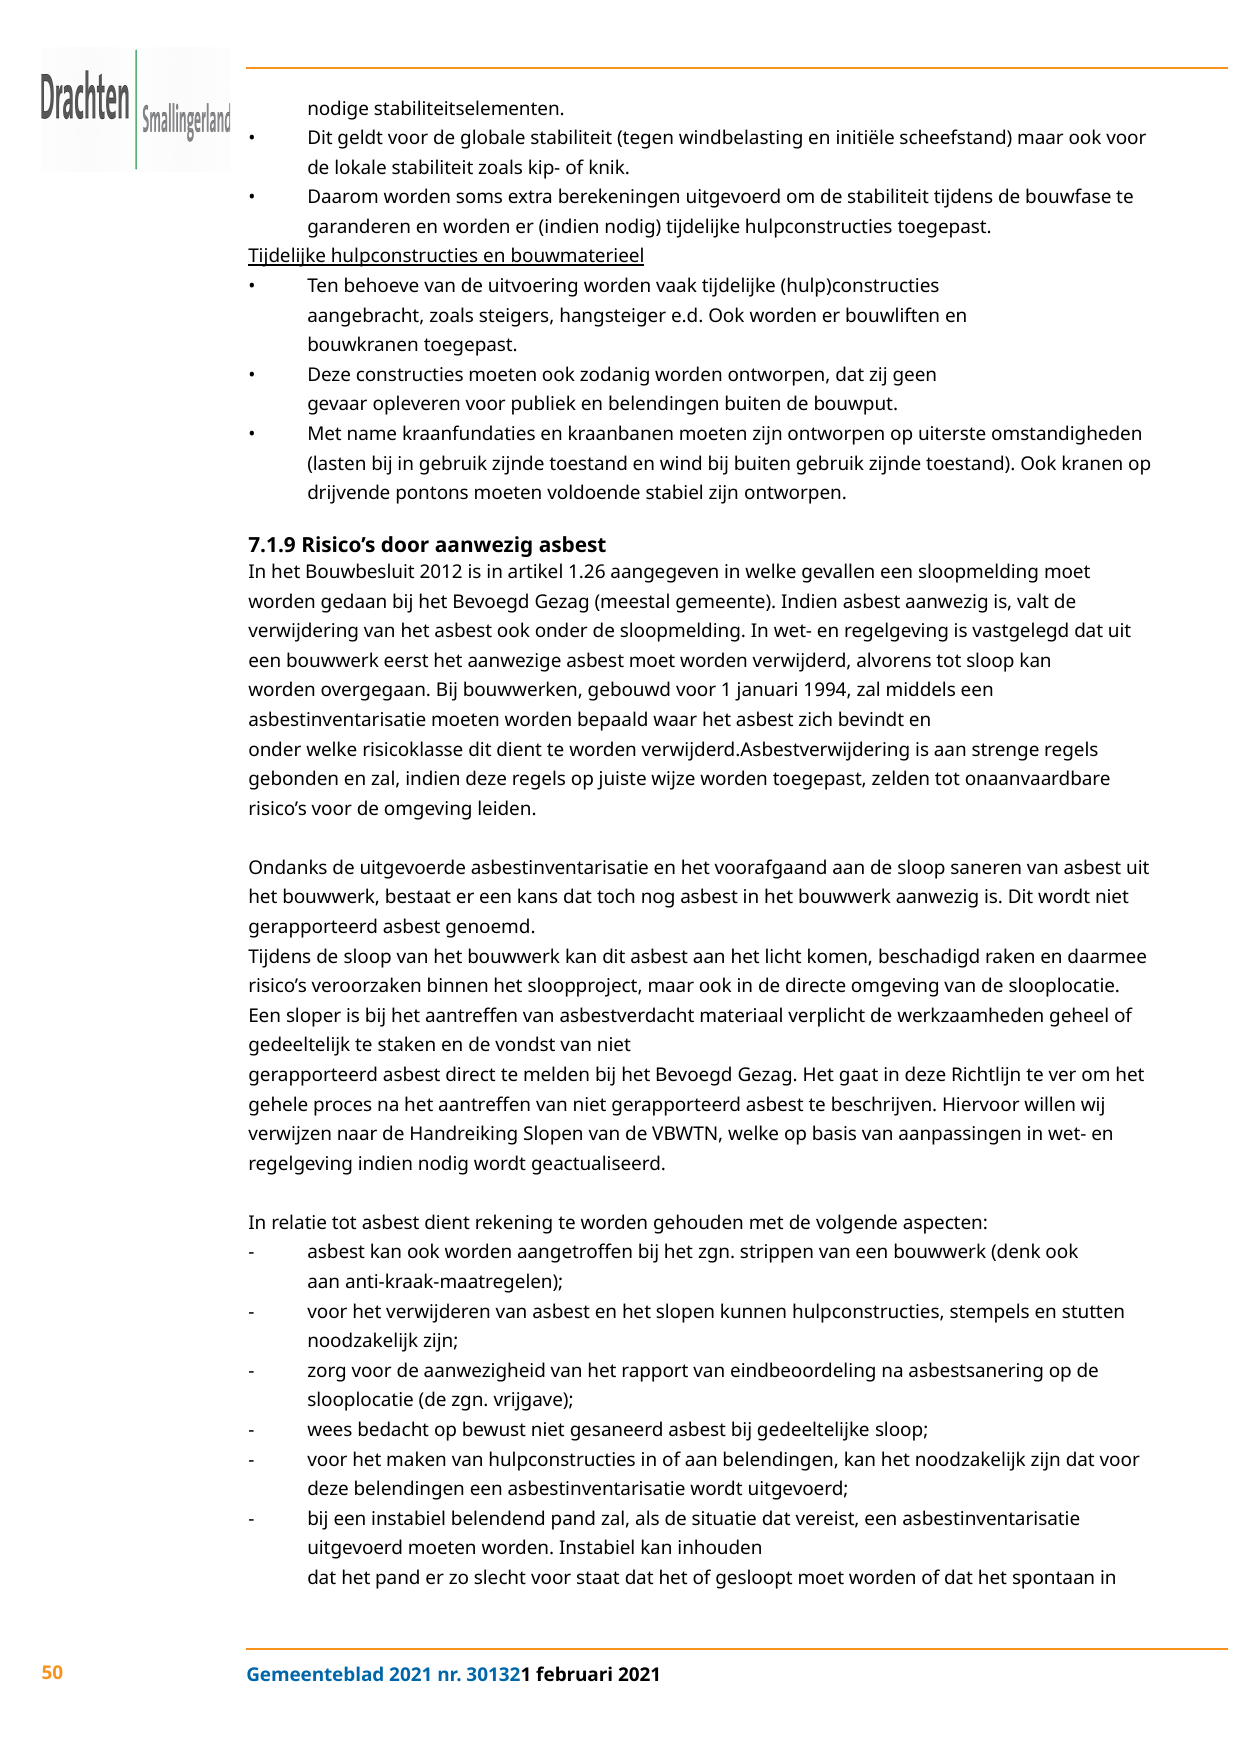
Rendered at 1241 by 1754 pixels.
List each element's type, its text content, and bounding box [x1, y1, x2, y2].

list bij een instabiel belendend pand zal, als de situatie dat vereist, een asbestinventarisatie uitgevoerd moeten worden. Instabiel kan inhouden dat het pand er zo slecht voor staat dat het of gesloopt moet worden of dat het spontaan in [248, 1505, 1152, 1590]
list nodige stabiliteitselementen. [248, 95, 1152, 121]
list voor het verwijderen van asbest en het slopen kunnen hulpconstructies, stempels en stutten noodzakelijk zijn; [248, 1298, 1152, 1353]
list voor het maken van hulpconstructies in of aan belendingen, kan het noodzakelijk zijn dat voor deze belendingen een asbestinventarisatie wordt uitgevoerd; [248, 1446, 1152, 1501]
text 7.1.9 Risico’s door aanwezig asbest [248, 530, 1152, 558]
list Deze constructies moeten ook zodanig worden ontworpen, dat zij geen gevaar opleveren voor publiek en belendingen buiten de bouwput. [248, 361, 1152, 416]
text Ondanks de uitgevoerde asbestinventarisatie en het voorafgaand aan de sloop saneren van asbest uit het bouwwerk, bestaat er een kans dat toch nog asbest in het bouwwerk aanwezig is. Dit wordt niet gerapporteerd asbest genoemd. Tijdens de sloop van het bouwwerk kan dit asbest aan het licht komen, beschadigd raken en daarmee risico’s veroorzaken binnen het sloopproject, maar ook in de directe omgeving van de slooplocatie. Een sloper is bij het aantreffen van asbestverdacht materiaal verplicht de werkzaamheden geheel of gedeeltelijk te staken en de vondst van niet gerapporteerd asbest direct te melden bij het Bevoegd Gezag. Het gaat in deze Richtlijn te ver om het gehele proces na het aantreffen van niet gerapporteerd asbest te beschrijven. Hiervoor willen wij verwijzen naar de Handreiking Slopen van de VBWTN, welke op basis van aanpassingen in wet- en regelgeving indien nodig wordt geactualiseerd. [248, 854, 1152, 1176]
list Ten behoeve van de uitvoering worden vaak tijdelijke (hulp)constructies aangebracht, zoals steigers, hangsteiger e.d. Ook worden er bouwliften en bouwkranen toegepast. [248, 272, 1152, 357]
list zorg voor de aanwezigheid van het rapport van eindbeoordeling na asbestsanering op de slooplocatie (de zgn. vrijgave); [248, 1357, 1152, 1412]
picture [41, 47, 231, 172]
list Dit geldt voor de globale stabiliteit (tegen windbelasting en initiële scheefstand) maar ook voor de lokale stabiliteit zoals kip- of knik. [248, 124, 1152, 180]
text Tijdelijke hulpconstructies en bouwmaterieel [248, 243, 1152, 268]
list Daarom worden soms extra berekeningen uitgevoerd om de stabiliteit tijdens de bouwfase te garanderen en worden er (indien nodig) tijdelijke hulpconstructies toegepast. [248, 183, 1152, 239]
list Met name kraanfundaties en kraanbanen moeten zijn ontworpen op uiterste omstandigheden (lasten bij in gebruik zijnde toestand en wind bij buiten gebruik zijnde toestand). Ook kranen op drijvende pontons moeten voldoende stabiel zijn ontworpen. [248, 420, 1152, 505]
list asbest kan ook worden aangetroffen bij het zgn. strippen van een bouwwerk (denk ook aan anti-kraak-maatregelen); [248, 1239, 1152, 1294]
text In het Bouwbesluit 2012 is in artikel 1.26 aangegeven in welke gevallen een sloopmelding moet worden gedaan bij het Bevoegd Gezag (meestal gemeente). Indien asbest aanwezig is, valt de verwijdering van het asbest ook onder de sloopmelding. In wet- en regelgeving is vastgelegd dat uit een bouwwerk eerst het aanwezige asbest moet worden verwijderd, alvorens tot sloop kan worden overgegaan. Bij bouwwerken, gebouwd voor 1 januari 1994, zal middels een asbestinventarisatie moeten worden bepaald waar het asbest zich bevindt en onder welke risicoklasse dit dient te worden verwijderd.Asbestverwijdering is aan strenge regels gebonden en zal, indien deze regels op juiste wijze worden toegepast, zelden tot onaanvaardbare risico’s voor de omgeving leiden. [248, 558, 1152, 821]
text In relatie tot asbest dient rekening te worden gehouden met de volgende aspecten: [248, 1209, 1152, 1235]
list wees bedacht op bewust niet gesaneerd asbest bij gedeeltelijke sloop; [248, 1416, 1152, 1442]
